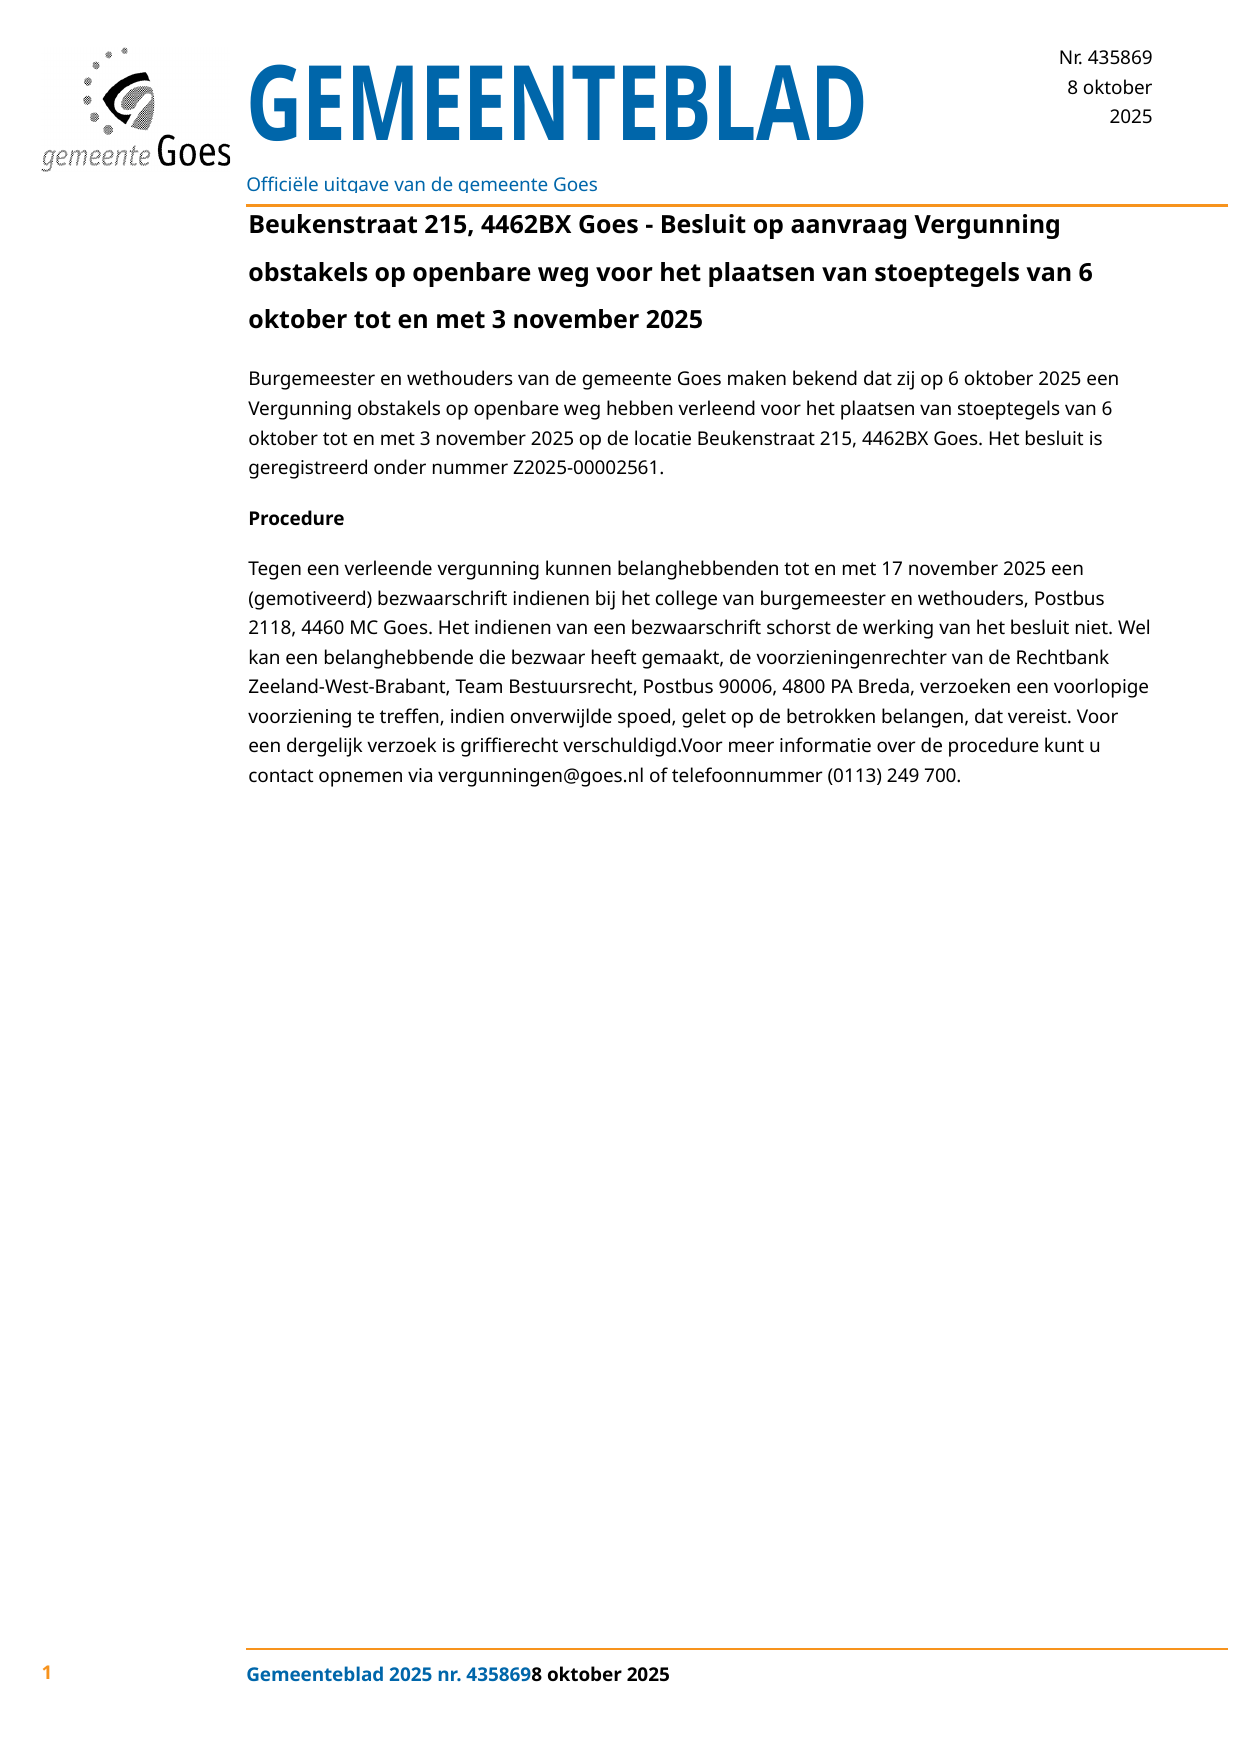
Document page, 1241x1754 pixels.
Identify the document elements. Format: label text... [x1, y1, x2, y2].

text Procedure [248, 505, 1152, 530]
text Burgemeester en wethouders van de gemeente Goes maken bekend dat zij op 6 oktober 2025 een Vergunning obstakels op openbare weg hebben verleend voor het plaatsen van stoeptegels van 6 oktober tot en met 3 november 2025 op de locatie Beukenstraat 215, 4462BX Goes. Het besluit is geregistreerd onder nummer Z2025-00002561. [248, 366, 1152, 480]
text Tegen een verleende vergunning kunnen belanghebbenden tot en met 17 november 2025 een (gemotiveerd) bezwaarschrift indienen bij het college van burgemeester en wethouders, Postbus 2118, 4460 MC Goes. Het indienen van een bezwaarschrift schorst de werking van het besluit niet. Wel kan een belanghebbende die bezwaar heeft gemaakt, de voorzieningenrechter van de Rechtbank Zeeland-West-Brabant, Team Bestuursrecht, Postbus 90006, 4800 PA Breda, verzoeken een voorlopige voorziening te treffen, indien onverwijlde spoed, gelet op de betrokken belangen, dat vereist. Voor een dergelijk verzoek is griffierecht verschuldigd.Voor meer informatie over de procedure kunt u contact opnemen via vergunningen@goes.nl of telefoonnummer (0113) 249 700. [248, 555, 1152, 788]
text Beukenstraat 215, 4462BX Goes - Besluit op aanvraag Vergunning obstakels op openbare weg voor het plaatsen van stoeptegels van 6 oktober tot en met 3 november 2025 [248, 207, 1152, 336]
picture [41, 47, 231, 172]
